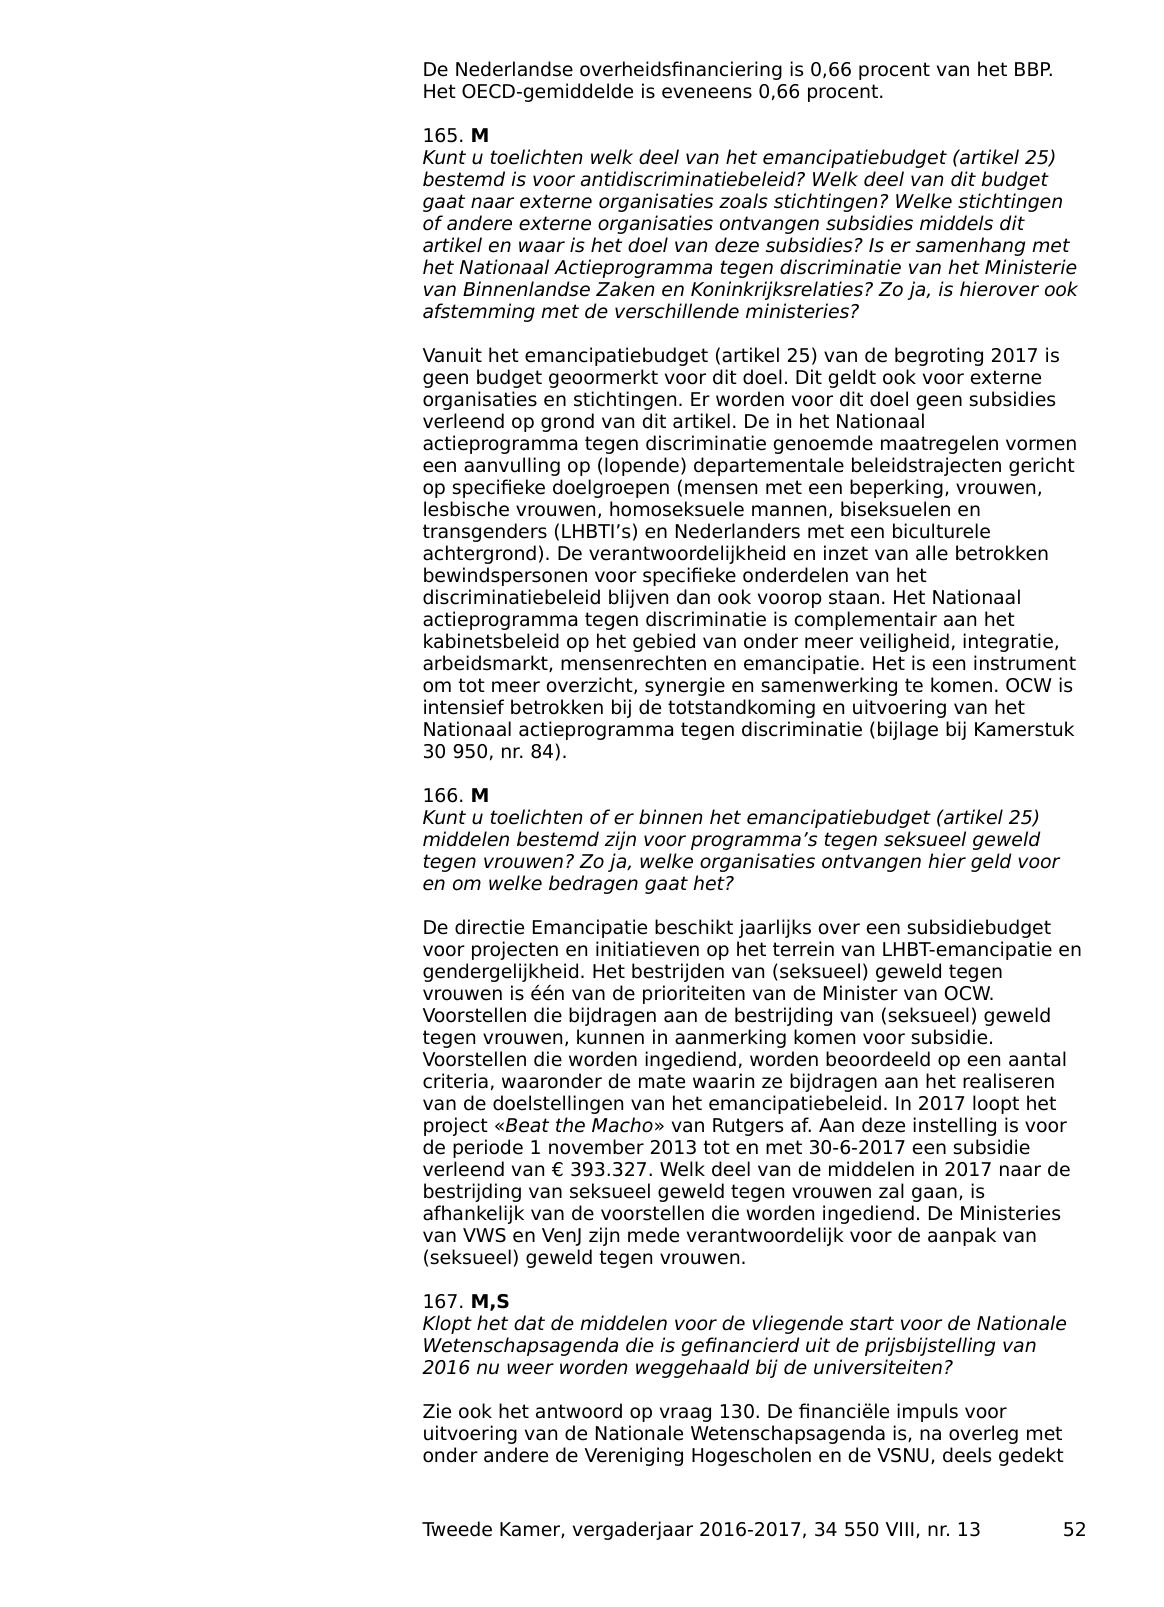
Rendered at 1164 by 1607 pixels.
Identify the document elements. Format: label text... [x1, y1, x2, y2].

text 167. M,S [422, 1291, 1087, 1313]
text 165. M [422, 125, 1087, 147]
text 166. M [422, 785, 1087, 807]
text Kunt u toelichten of er binnen het emancipatiebudget (artikel 25) middelen bestemd zijn voor programma’s tegen seksueel geweld tegen vrouwen? Zo ja, welke organisaties ontvangen hier geld voor en om welke bedragen gaat het? [422, 807, 1087, 895]
text Kunt u toelichten welk deel van het emancipatiebudget (artikel 25) bestemd is voor antidiscriminatiebeleid? Welk deel van dit budget gaat naar externe organisaties zoals stichtingen? Welke stichtingen of andere externe organisaties ontvangen subsidies middels dit artikel en waar is het doel van deze subsidies? Is er samenhang met het Nationaal Actieprogramma tegen discriminatie van het Ministerie van Binnenlandse Zaken en Koninkrijksrelaties? Zo ja, is hierover ook afstemming met de verschillende ministeries? [422, 147, 1087, 323]
text Vanuit het emancipatiebudget (artikel 25) van de begroting 2017 is geen budget geoormerkt voor dit doel. Dit geldt ook voor externe organisaties en stichtingen. Er worden voor dit doel geen subsidies verleend op grond van dit artikel. De in het Nationaal actieprogramma tegen discriminatie genoemde maatregelen vormen een aanvulling op (lopende) departementale beleidstrajecten gericht op specifieke doelgroepen (mensen met een beperking, vrouwen, lesbische vrouwen, homoseksuele mannen, biseksuelen en transgenders (LHBTI’s) en Nederlanders met een biculturele achtergrond). De verantwoordelijkheid en inzet van alle betrokken bewindspersonen voor specifieke onderdelen van het discriminatiebeleid blijven dan ook voorop staan. Het Nationaal actieprogramma tegen discriminatie is complementair aan het kabinetsbeleid op het gebied van onder meer veiligheid, integratie, arbeidsmarkt, mensenrechten en emancipatie. Het is een instrument om tot meer overzicht, synergie en samenwerking te komen. OCW is intensief betrokken bij de totstandkoming en uitvoering van het Nationaal actieprogramma tegen discriminatie (bijlage bij Kamerstuk 30 950, nr. 84). [422, 345, 1087, 763]
text De directie Emancipatie beschikt jaarlijks over een subsidiebudget voor projecten en initiatieven op het terrein van LHBT-emancipatie en gendergelijkheid. Het bestrijden van (seksueel) geweld tegen vrouwen is één van de prioriteiten van de Minister van OCW. Voorstellen die bijdragen aan de bestrijding van (seksueel) geweld tegen vrouwen, kunnen in aanmerking komen voor subsidie. Voorstellen die worden ingediend, worden beoordeeld op een aantal criteria, waaronder de mate waarin ze bijdragen aan het realiseren van de doelstellingen van het emancipatiebeleid. In 2017 loopt het project «Beat the Macho» van Rutgers af. Aan deze instelling is voor de periode 1 november 2013 tot en met 30-6-2017 een subsidie verleend van € 393.327. Welk deel van de middelen in 2017 naar de bestrijding van seksueel geweld tegen vrouwen zal gaan, is afhankelijk van de voorstellen die worden ingediend. De Ministeries van VWS en VenJ zijn mede verantwoordelijk voor de aanpak van (seksueel) geweld tegen vrouwen. [422, 917, 1087, 1269]
text Zie ook het antwoord op vraag 130. De financiële impuls voor uitvoering van de Nationale Wetenschapsagenda is, na overleg met onder andere de Vereniging Hogescholen en de VSNU, deels gedekt [422, 1401, 1087, 1467]
text De Nederlandse overheidsfinanciering is 0,66 procent van het BBP. Het OECD-gemiddelde is eveneens 0,66 procent. [422, 59, 1087, 103]
text Klopt het dat de middelen voor de vliegende start voor de Nationale Wetenschapsagenda die is gefinancierd uit de prijsbijstelling van 2016 nu weer worden weggehaald bij de universiteiten? [422, 1313, 1087, 1379]
